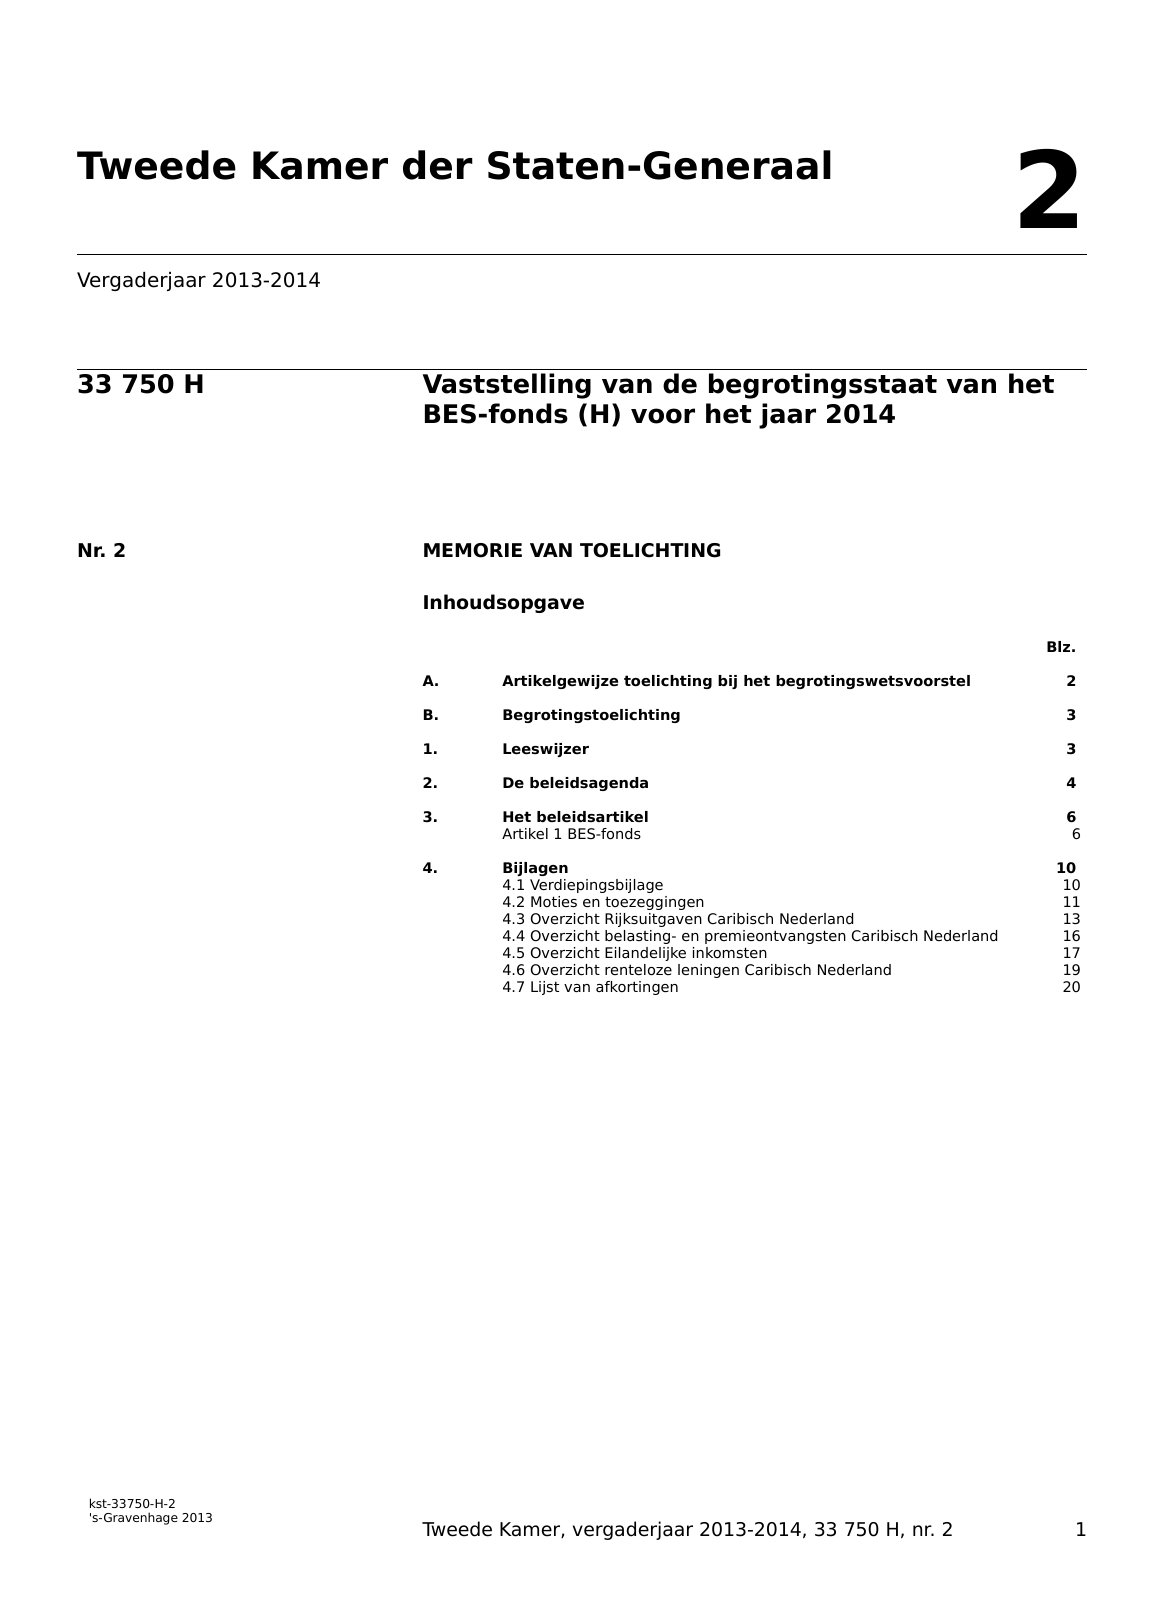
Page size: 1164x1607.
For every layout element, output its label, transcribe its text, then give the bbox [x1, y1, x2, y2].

table_header [496, 639, 1028, 656]
table_cell [422, 877, 496, 894]
table_cell Het beleidsartikel [496, 809, 1028, 826]
table_cell [422, 928, 496, 945]
table_cell 17 [1028, 945, 1087, 962]
table_cell 4.5 Overzicht Eilandelijke inkomsten [496, 945, 1028, 962]
table_cell 6 [1028, 826, 1087, 843]
table_cell Begrotingstoelichting [496, 707, 1028, 724]
table_cell 4.4 Overzicht belasting- en premieontvangsten Caribisch Nederland [496, 928, 1028, 945]
table_cell [422, 690, 496, 707]
table_cell 4.2 Moties en toezeggingen [496, 894, 1028, 911]
table_cell 4.7 Lijst van afkortingen [496, 979, 1028, 996]
text 's-Gravenhage 2013 [88, 1511, 323, 1525]
table_cell [422, 979, 496, 996]
table_cell 4.6 Overzicht renteloze leningen Caribisch Nederland [496, 962, 1028, 979]
table_cell 10 [1028, 877, 1087, 894]
table_cell [422, 962, 496, 979]
table_cell 4.3 Overzicht Rijksuitgaven Caribisch Nederland [496, 911, 1028, 928]
table_cell Bijlagen [496, 860, 1028, 877]
table_cell 13 [1028, 911, 1087, 928]
table_cell [422, 945, 496, 962]
table_cell [422, 826, 496, 843]
table_cell 20 [1028, 979, 1087, 996]
table_cell [422, 656, 496, 673]
table_cell 6 [1028, 809, 1087, 826]
table_cell [1028, 758, 1087, 775]
table_cell 1. [422, 741, 496, 758]
table_cell B. [422, 707, 496, 724]
table_cell 10 [1028, 860, 1087, 877]
table_cell De beleidsagenda [496, 775, 1028, 792]
table_cell [496, 656, 1028, 673]
text kst-33750-H-2 [88, 1497, 323, 1511]
table_cell Leeswijzer [496, 741, 1028, 758]
subtitle Nr. 2 MEMORIE VAN TOELICHTING [77, 540, 1087, 562]
table_cell [422, 894, 496, 911]
table_cell 11 [1028, 894, 1087, 911]
table_cell 19 [1028, 962, 1087, 979]
table_cell 16 [1028, 928, 1087, 945]
table_cell 3 [1028, 707, 1087, 724]
table_cell Artikelgewijze toelichting bij het begrotingswetsvoorstel [496, 673, 1028, 690]
table_cell [1028, 792, 1087, 809]
table_cell [422, 911, 496, 928]
table_cell 3. [422, 809, 496, 826]
table_cell Artikel 1 BES-fonds [496, 826, 1028, 843]
subtitle 33 750 H Vaststelling van de begrotingsstaat van het BES-fonds (H) voor het jaar 2014 [77, 370, 1087, 429]
table_cell Vergaderjaar 2013-2014 [77, 255, 1087, 369]
table_cell 4.1 Verdiepingsbijlage [496, 877, 1028, 894]
table_cell [496, 792, 1028, 809]
table_cell [422, 758, 496, 775]
table_cell 4 [1028, 775, 1087, 792]
table_cell 3 [1028, 741, 1087, 758]
table_cell 4. [422, 860, 496, 877]
table_cell 2 [1028, 673, 1087, 690]
table_header Blz. [1028, 639, 1087, 656]
table_cell [496, 758, 1028, 775]
table_cell [1028, 843, 1087, 860]
table_cell [1028, 656, 1087, 673]
table_cell [422, 724, 496, 741]
table_header [422, 639, 496, 656]
table_cell [1028, 724, 1087, 741]
table_cell [1028, 690, 1087, 707]
table_cell [496, 690, 1028, 707]
table_cell A. [422, 673, 496, 690]
table_cell [496, 843, 1028, 860]
subtitle Inhoudsopgave [422, 592, 1087, 614]
table_cell [422, 843, 496, 860]
table_cell 2. [422, 775, 496, 792]
table_header Tweede Kamer der Staten-Generaal [77, 130, 886, 254]
table_cell [496, 724, 1028, 741]
table_header 2 [886, 130, 1087, 254]
table_cell [422, 792, 496, 809]
